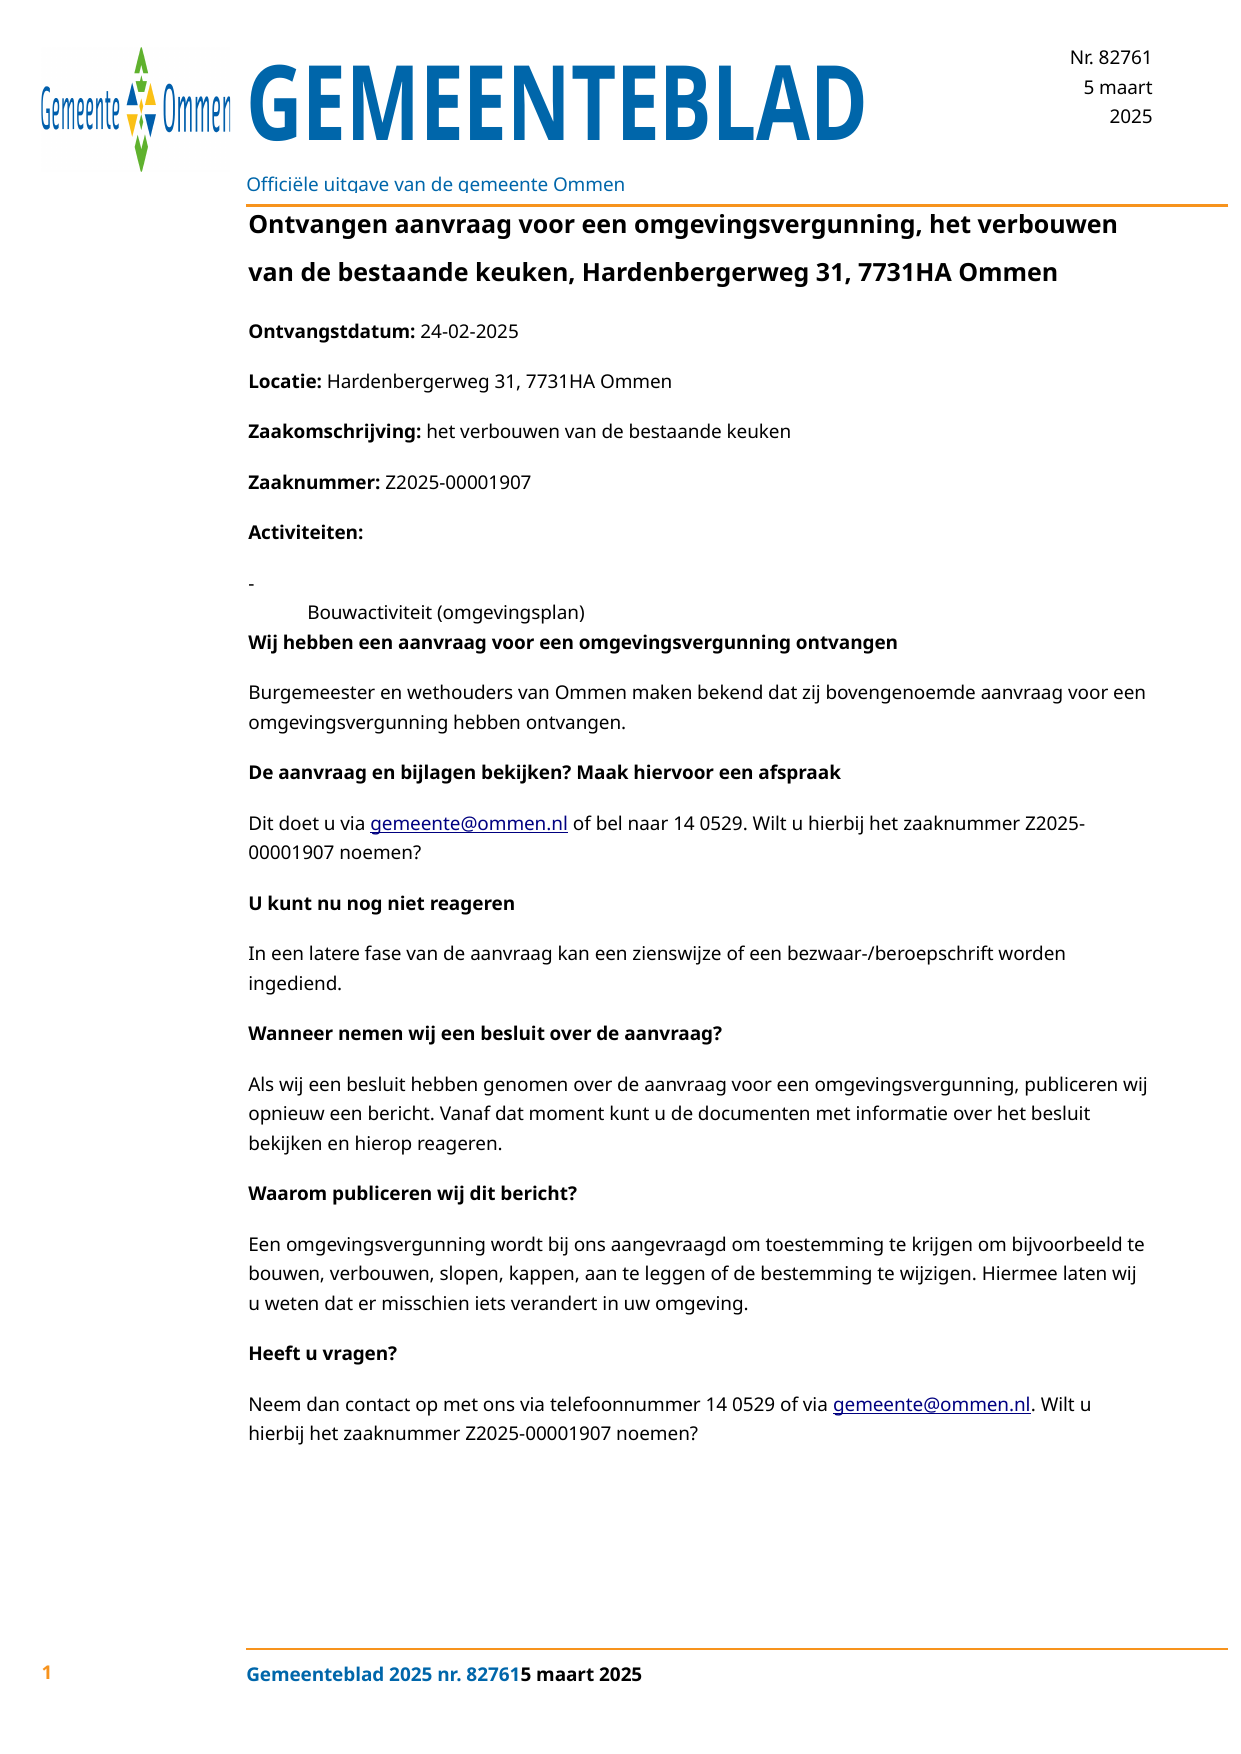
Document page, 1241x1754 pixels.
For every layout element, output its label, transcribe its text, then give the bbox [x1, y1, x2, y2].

text Neem dan contact op met ons via telefoonnummer 14 0529 of via gemeente@ommen.nl. Wilt u hierbij het zaaknummer Z2025-00001907 noemen? [248, 1391, 1152, 1446]
text Locatie: Hardenbergerweg 31, 7731HA Ommen [248, 368, 1152, 394]
text Burgemeester en wethouders van Ommen maken bekend dat zij bovengenoemde aanvraag voor een omgevingsvergunning hebben ontvangen. [248, 679, 1152, 735]
text Zaaknummer: Z2025-00001907 [248, 469, 1152, 495]
text In een latere fase van de aanvraag kan een zienswijze of een bezwaar-/beroepschrift worden ingediend. [248, 940, 1152, 996]
picture [41, 47, 231, 172]
text Wanneer nemen wij een besluit over de aanvraag? [248, 1020, 1152, 1046]
text Een omgevingsvergunning wordt bij ons aangevraagd om toestemming te krijgen om bijvoorbeeld te bouwen, verbouwen, slopen, kappen, aan te leggen of de bestemming te wijzigen. Hiermee laten wij u weten dat er misschien iets verandert in uw omgeving. [248, 1231, 1152, 1316]
text Ontvangstdatum: 24-02-2025 [248, 318, 1152, 344]
text Als wij een besluit hebben genomen over de aanvraag voor een omgevingsvergunning, publiceren wij opnieuw een bericht. Vanaf dat moment kunt u de documenten met informatie over het besluit bekijken en hierop reageren. [248, 1071, 1152, 1156]
text U kunt nu nog niet reageren [248, 890, 1152, 916]
text Activiteiten: [248, 519, 1152, 545]
text Zaakomschrijving: het verbouwen van de bestaande keuken [248, 419, 1152, 444]
text Dit doet u via gemeente@ommen.nl of bel naar 14 0529. Wilt u hierbij het zaaknummer Z2025-00001907 noemen? [248, 810, 1152, 865]
text De aanvraag en bijlagen bekijken? Maak hiervoor een afspraak [248, 759, 1152, 785]
list Bouwactiviteit (omgevingsplan) [248, 599, 1152, 625]
text Heeft u vragen? [248, 1340, 1152, 1366]
text Wij hebben een aanvraag voor een omgevingsvergunning ontvangen [248, 629, 1152, 655]
text Ontvangen aanvraag voor een omgevingsvergunning, het verbouwen van de bestaande keuken, Hardenbergerweg 31, 7731HA Ommen [248, 207, 1152, 288]
text Waarom publiceren wij dit bericht? [248, 1180, 1152, 1206]
